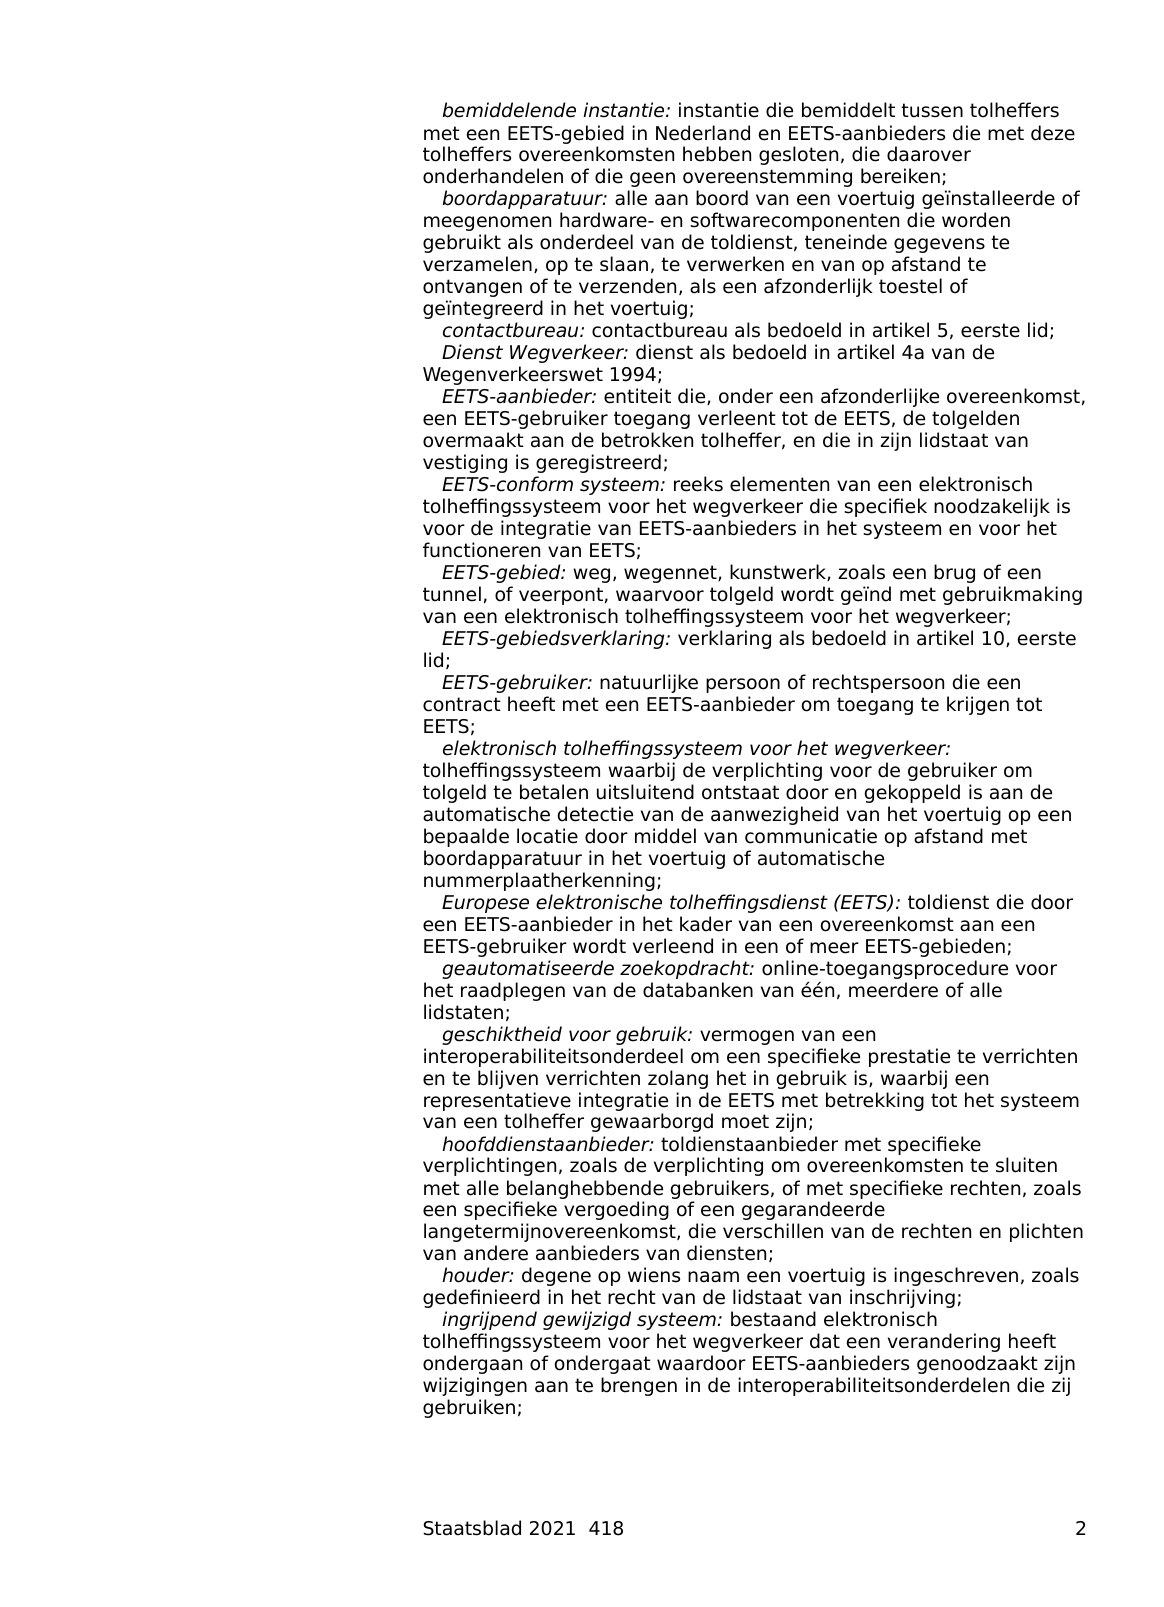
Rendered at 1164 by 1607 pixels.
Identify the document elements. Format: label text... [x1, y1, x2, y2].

text contactbureau: contactbureau als bedoeld in artikel 5, eerste lid; [422, 320, 1087, 342]
text ingrijpend gewijzigd systeem: bestaand elektronisch tolheffingssysteem voor het wegverkeer dat een verandering heeft ondergaan of ondergaat waardoor EETS-aanbieders genoodzaakt zijn wijzigingen aan te brengen in de interoperabiliteitsonderdelen die zij gebruiken; [422, 1309, 1087, 1419]
text EETS-gebiedsverklaring: verklaring als bedoeld in artikel 10, eerste lid; [422, 628, 1087, 672]
text EETS-gebruiker: natuurlijke persoon of rechtspersoon die een contract heeft met een EETS-aanbieder om toegang te krijgen tot EETS; [422, 672, 1087, 738]
text EETS-aanbieder: entiteit die, onder een afzonderlijke overeenkomst, een EETS-gebruiker toegang verleent tot de EETS, de tolgelden overmaakt aan de betrokken tolheffer, en die in zijn lidstaat van vestiging is geregistreerd; [422, 386, 1087, 474]
text houder: degene op wiens naam een voertuig is ingeschreven, zoals gedefinieerd in het recht van de lidstaat van inschrijving; [422, 1265, 1087, 1309]
text Dienst Wegverkeer: dienst als bedoeld in artikel 4a van de Wegenverkeerswet 1994; [422, 342, 1087, 386]
text geautomatiseerde zoekopdracht: online-toegangsprocedure voor het raadplegen van de databanken van één, meerdere of alle lidstaten; [422, 958, 1087, 1023]
text EETS-gebied: weg, wegennet, kunstwerk, zoals een brug of een tunnel, of veerpont, waarvoor tolgeld wordt geïnd met gebruikmaking van een elektronisch tolheffingssysteem voor het wegverkeer; [422, 562, 1087, 628]
text Europese elektronische tolheffingsdienst (EETS): toldienst die door een EETS-aanbieder in het kader van een overeenkomst aan een EETS-gebruiker wordt verleend in een of meer EETS-gebieden; [422, 892, 1087, 958]
text elektronisch tolheffingssysteem voor het wegverkeer: tolheffingssysteem waarbij de verplichting voor de gebruiker om tolgeld te betalen uitsluitend ontstaat door en gekoppeld is aan de automatische detectie van de aanwezigheid van het voertuig op een bepaalde locatie door middel van communicatie op afstand met boordapparatuur in het voertuig of automatische nummerplaatherkenning; [422, 738, 1087, 892]
text hoofddienstaanbieder: toldienstaanbieder met specifieke verplichtingen, zoals de verplichting om overeenkomsten te sluiten met alle belanghebbende gebruikers, of met specifieke rechten, zoals een specifieke vergoeding of een gegarandeerde langetermijnovereenkomst, die verschillen van de rechten en plichten van andere aanbieders van diensten; [422, 1133, 1087, 1265]
text EETS-conform systeem: reeks elementen van een elektronisch tolheffingssysteem voor het wegverkeer die specifiek noodzakelijk is voor de integratie van EETS-aanbieders in het systeem en voor het functioneren van EETS; [422, 474, 1087, 562]
text boordapparatuur: alle aan boord van een voertuig geïnstalleerde of meegenomen hardware- en softwarecomponenten die worden gebruikt als onderdeel van de toldienst, teneinde gegevens te verzamelen, op te slaan, te verwerken en van op afstand te ontvangen of te verzenden, als een afzonderlijk toestel of geïntegreerd in het voertuig; [422, 188, 1087, 320]
text bemiddelende instantie: instantie die bemiddelt tussen tolheffers met een EETS-gebied in Nederland en EETS-aanbieders die met deze tolheffers overeenkomsten hebben gesloten, die daarover onderhandelen of die geen overeenstemming bereiken; [422, 100, 1087, 188]
text geschiktheid voor gebruik: vermogen van een interoperabiliteitsonderdeel om een specifieke prestatie te verrichten en te blijven verrichten zolang het in gebruik is, waarbij een representatieve integratie in de EETS met betrekking tot het systeem van een tolheffer gewaarborgd moet zijn; [422, 1023, 1087, 1133]
